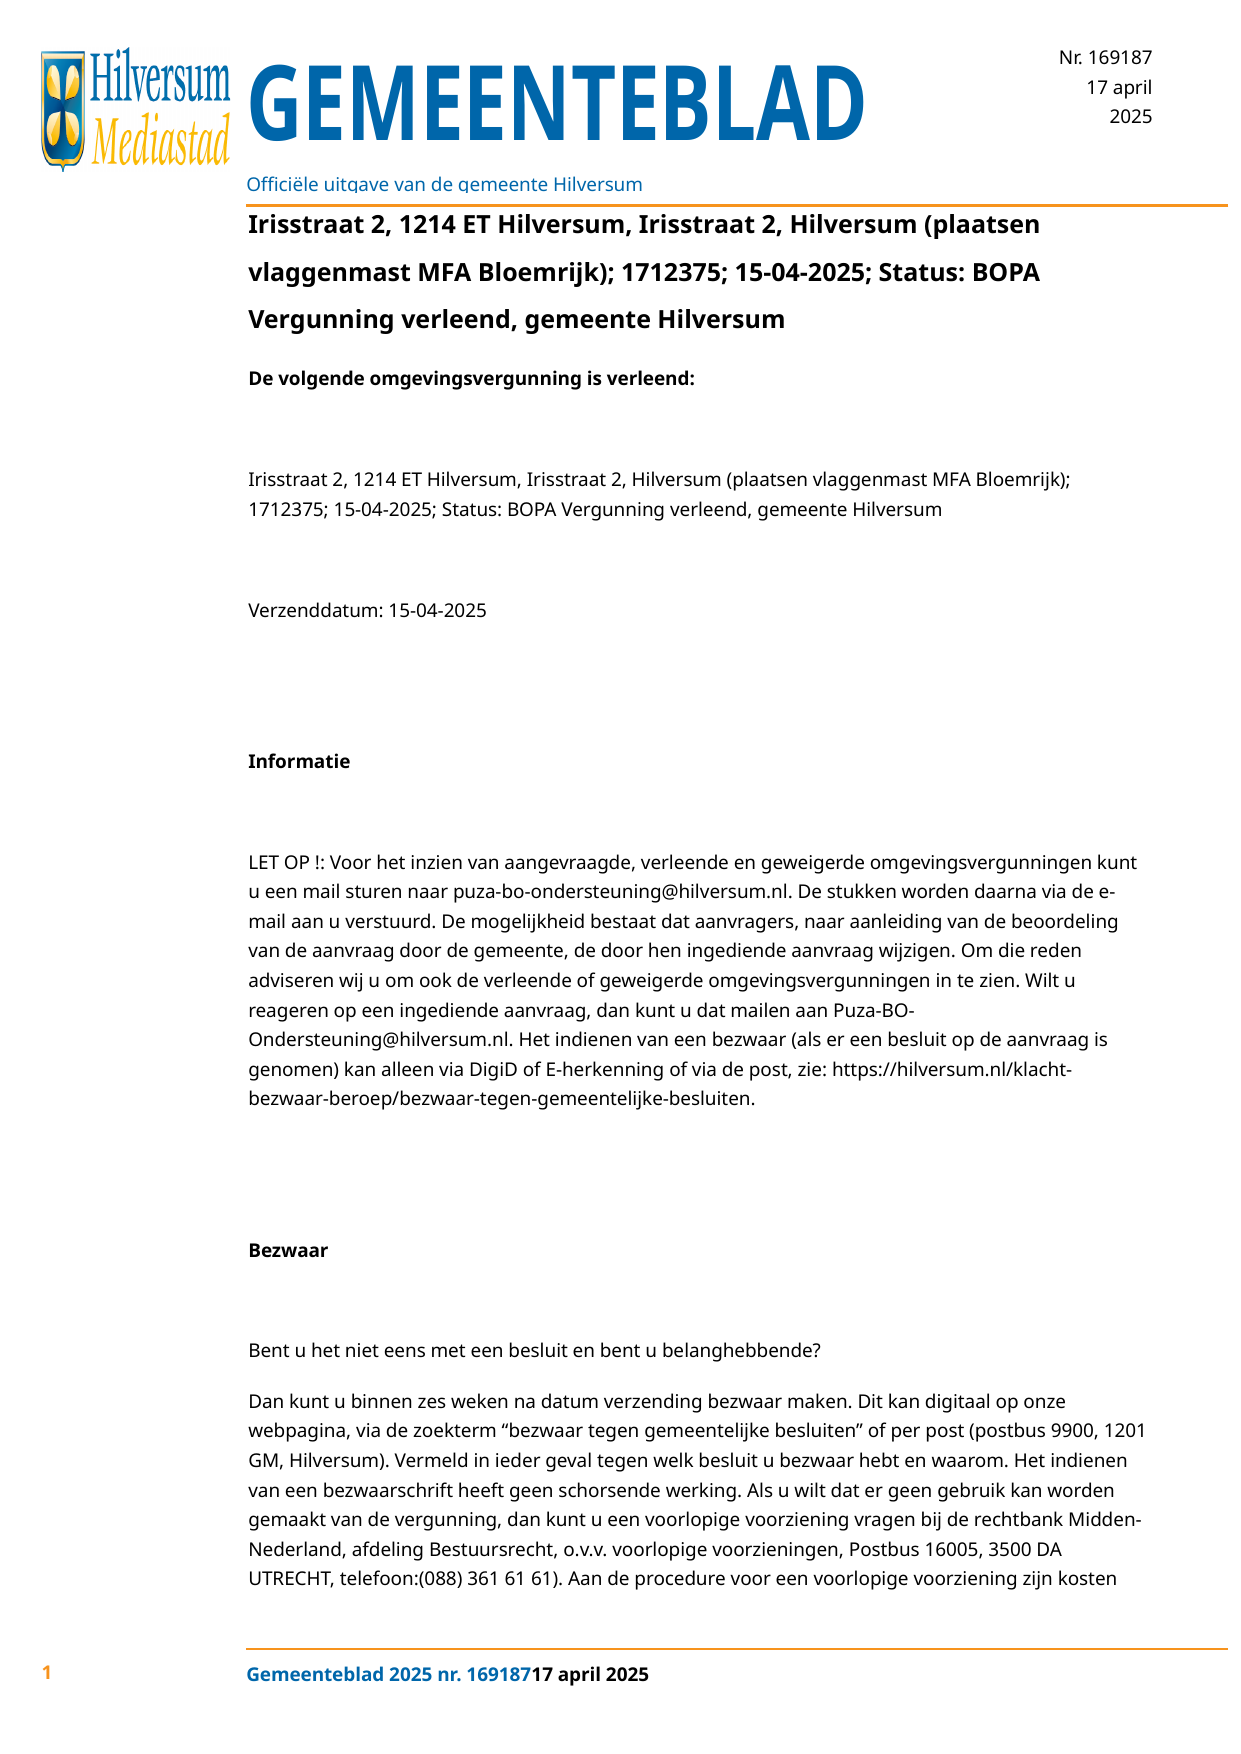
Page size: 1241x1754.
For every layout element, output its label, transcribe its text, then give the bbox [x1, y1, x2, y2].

text LET OP !: Voor het inzien van aangevraagde, verleende en geweigerde omgevingsvergunningen kunt u een mail sturen naar puza-bo-ondersteuning@hilversum.nl. De stukken worden daarna via de e-mail aan u verstuurd. De mogelijkheid bestaat dat aanvragers, naar aanleiding van de beoordeling van de aanvraag door de gemeente, de door hen ingediende aanvraag wijzigen. Om die reden adviseren wij u om ook de verleende of geweigerde omgevingsvergunningen in te zien. Wilt u reageren op een ingediende aanvraag, dan kunt u dat mailen aan Puza-BO-Ondersteuning@hilversum.nl. Het indienen van een bezwaar (als er een besluit op de aanvraag is genomen) kan alleen via DigiD of E-herkenning of via de post, zie: https://hilversum.nl/klacht-bezwaar-beroep/bezwaar-tegen-gemeentelijke-besluiten. [248, 849, 1152, 1111]
text De volgende omgevingsvergunning is verleend: [248, 366, 1152, 391]
text Irisstraat 2, 1214 ET Hilversum, Irisstraat 2, Hilversum (plaatsen vlaggenmast MFA Bloemrijk); 1712375; 15-04-2025; Status: BOPA Vergunning verleend, gemeente Hilversum [248, 207, 1152, 336]
text Informatie [248, 748, 1152, 774]
text Bent u het niet eens met een besluit en bent u belanghebbende? [248, 1338, 1152, 1363]
text Irisstraat 2, 1214 ET Hilversum, Irisstraat 2, Hilversum (plaatsen vlaggenmast MFA Bloemrijk); 1712375; 15-04-2025; Status: BOPA Vergunning verleend, gemeente Hilversum [248, 466, 1152, 522]
text Dan kunt u binnen zes weken na datum verzending bezwaar maken. Dit kan digitaal op onze webpagina, via de zoekterm “bezwaar tegen gemeentelijke besluiten” of per post (postbus 9900, 1201 GM, Hilversum). Vermeld in ieder geval tegen welk besluit u bezwaar hebt en waarom. Het indienen van een bezwaarschrift heeft geen schorsende werking. Als u wilt dat er geen gebruik kan worden gemaakt van de vergunning, dan kunt u een voorlopige voorziening vragen bij de rechtbank Midden-Nederland, afdeling Bestuursrecht, o.v.v. voorlopige voorzieningen, Postbus 16005, 3500 DA UTRECHT, telefoon:(088) 361 61 61). Aan de procedure voor een voorlopige voorziening zijn kosten [248, 1388, 1152, 1591]
text Verzenddatum: 15-04-2025 [248, 597, 1152, 622]
picture [41, 47, 231, 172]
text Bezwaar [248, 1237, 1152, 1262]
